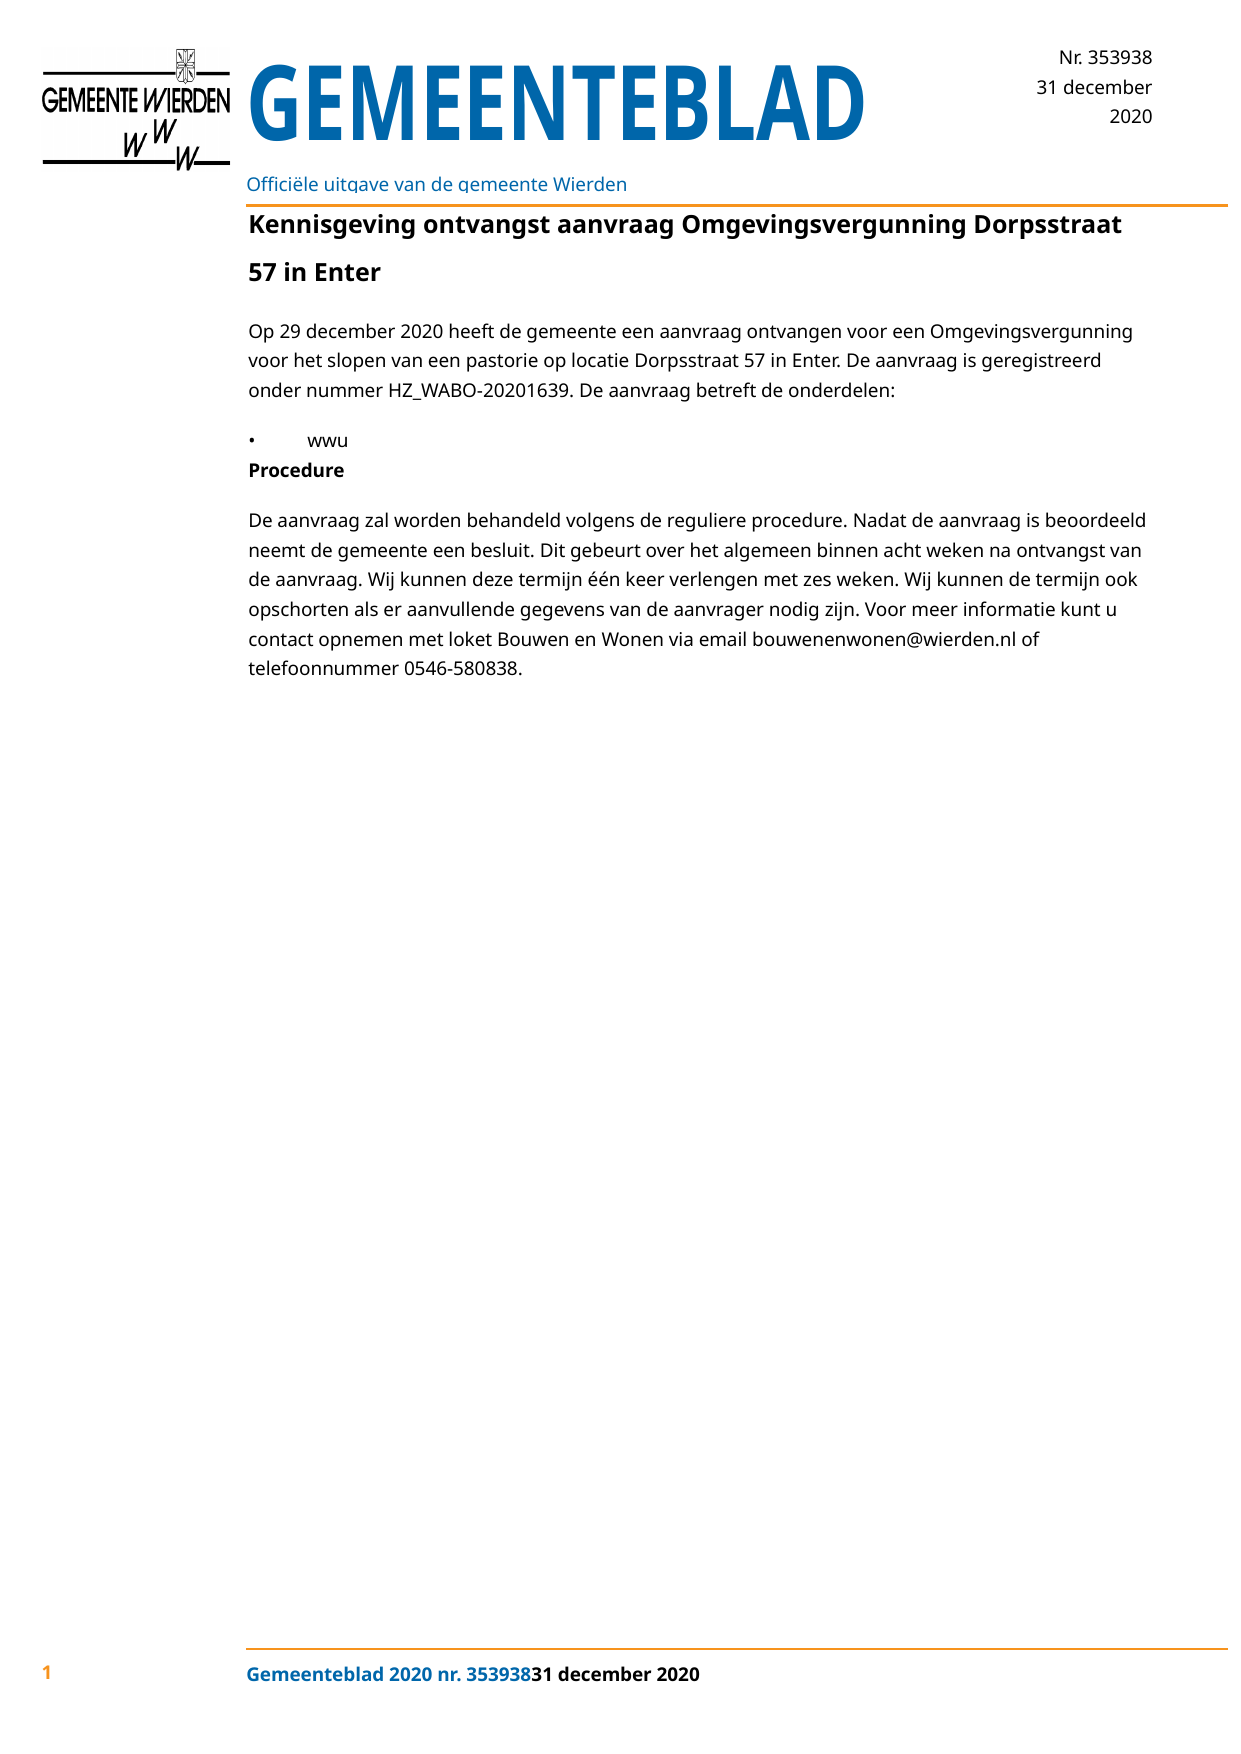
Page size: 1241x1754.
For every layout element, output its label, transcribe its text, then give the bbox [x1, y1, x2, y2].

text Procedure [248, 457, 1152, 483]
text Kennisgeving ontvangst aanvraag Omgevingsvergunning Dorpsstraat 57 in Enter [248, 207, 1152, 288]
text De aanvraag zal worden behandeld volgens de reguliere procedure. Nadat de aanvraag is beoordeeld neemt de gemeente een besluit. Dit gebeurt over het algemeen binnen acht weken na ontvangst van de aanvraag. Wij kunnen deze termijn één keer verlengen met zes weken. Wij kunnen de termijn ook opschorten als er aanvullende gegevens van de aanvrager nodig zijn. Voor meer informatie kunt u contact opnemen met loket Bouwen en Wonen via email bouwenenwonen@wierden.nl of telefoonnummer 0546-580838. [248, 507, 1152, 681]
picture [41, 47, 231, 172]
list wwu [248, 427, 1152, 453]
text Op 29 december 2020 heeft de gemeente een aanvraag ontvangen voor een Omgevingsvergunning voor het slopen van een pastorie op locatie Dorpsstraat 57 in Enter. De aanvraag is geregistreerd onder nummer HZ_WABO-20201639. De aanvraag betreft de onderdelen: [248, 318, 1152, 403]
